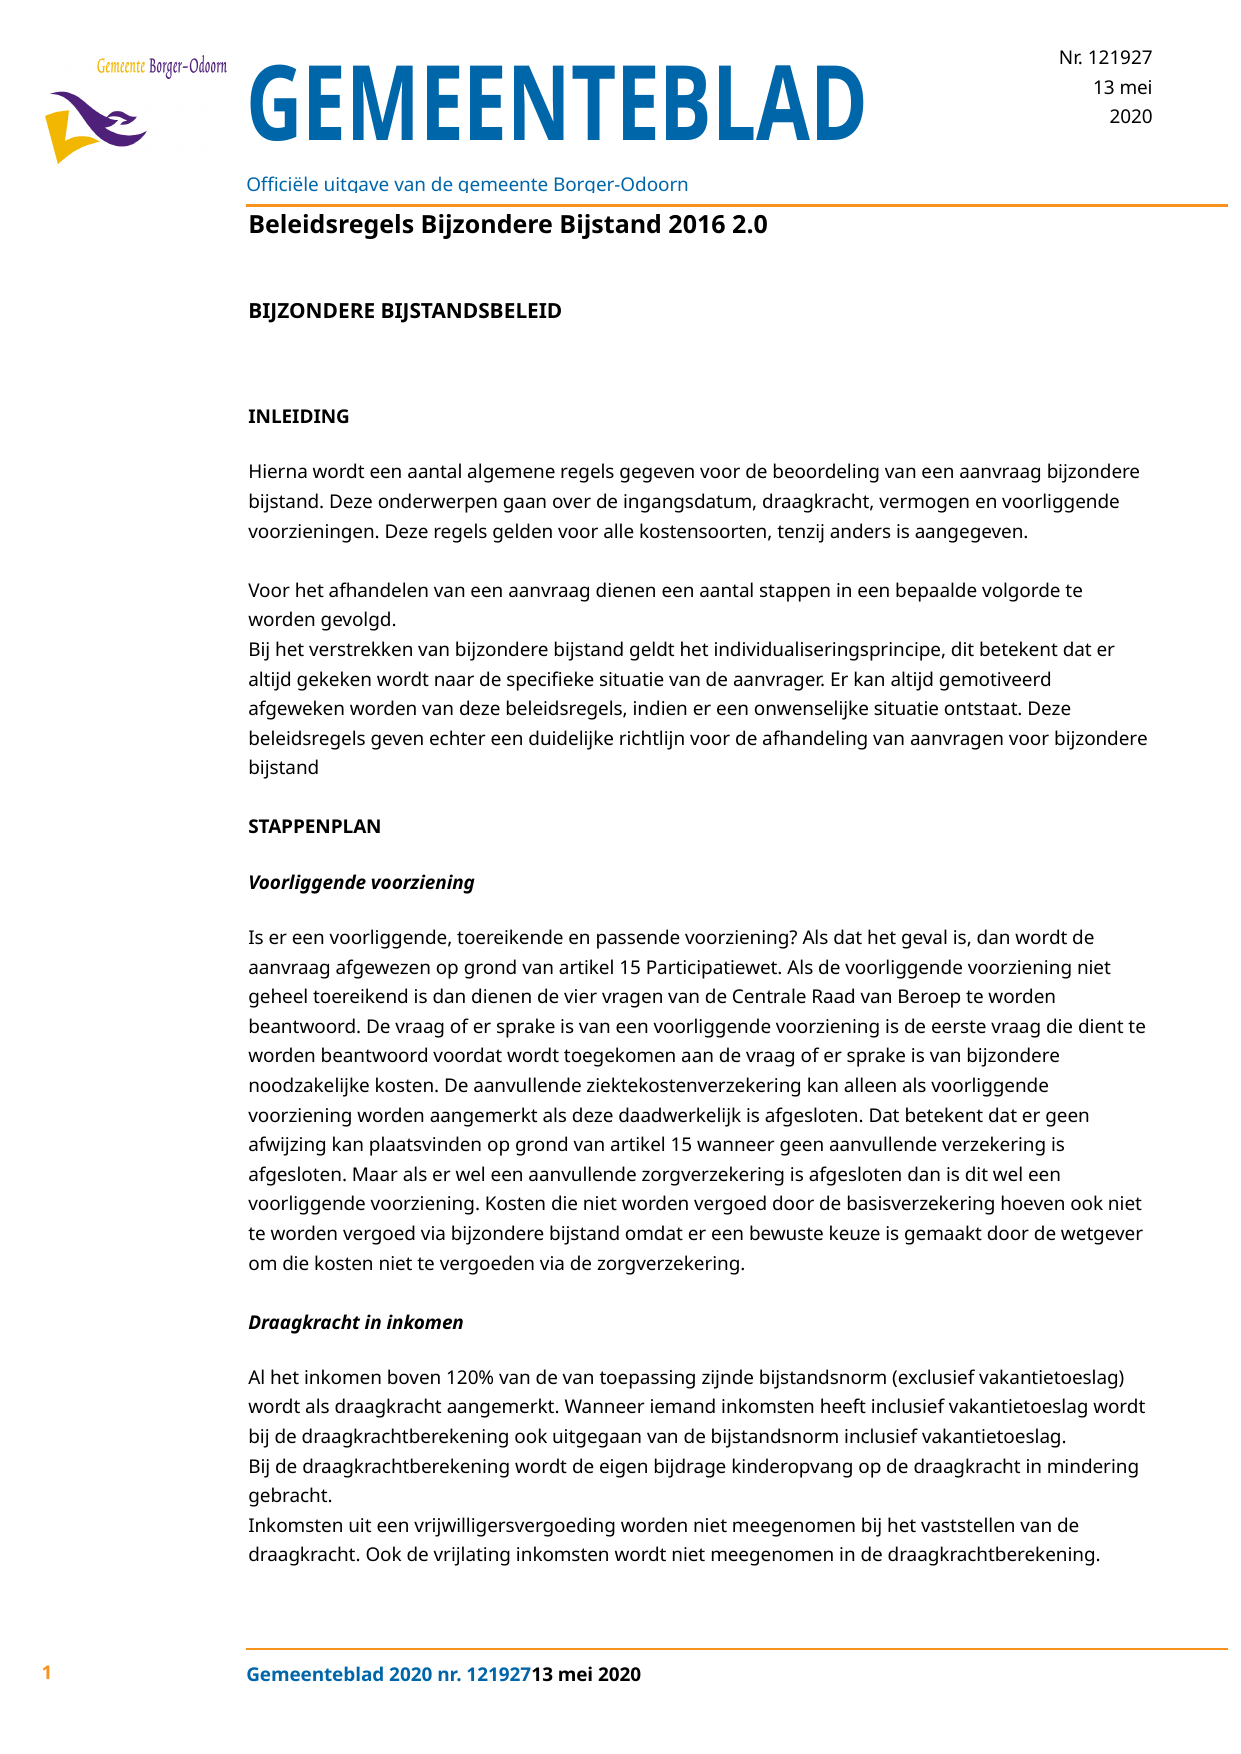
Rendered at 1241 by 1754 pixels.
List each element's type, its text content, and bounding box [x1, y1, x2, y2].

text Bij de draagkrachtberekening wordt de eigen bijdrage kinderopvang op de draagkracht in mindering gebracht. [248, 1453, 1152, 1508]
text Inkomsten uit een vrijwilligersvergoeding worden niet meegenomen bij het vaststellen van de draagkracht. Ook de vrijlating inkomsten wordt niet meegenomen in de draagkrachtberekening. [248, 1512, 1152, 1567]
text Beleidsregels Bijzondere Bijstand 2016 2.0 [248, 207, 1152, 241]
text Hierna wordt een aantal algemene regels gegeven voor de beoordeling van een aanvraag bijzondere bijstand. Deze onderwerpen gaan over de ingangsdatum, draagkracht, vermogen en voorliggende voorzieningen. Deze regels gelden voor alle kostensoorten, tenzij anders is aangegeven. [248, 459, 1152, 543]
text Voorliggende voorziening [248, 869, 1152, 895]
text Bij het verstrekken van bijzondere bijstand geldt het individualiseringsprincipe, dit betekent dat er altijd gekeken wordt naar de specifieke situatie van de aanvrager. Er kan altijd gemotiveerd afgeweken worden van deze beleidsregels, indien er een onwenselijke situatie ontstaat. Deze beleidsregels geven echter een duidelijke richtlijn voor de afhandeling van aanvragen voor bijzondere bijstand [248, 636, 1152, 780]
text Is er een voorliggende, toereikende en passende voorziening? Als dat het geval is, dan wordt de aanvraag afgewezen op grond van artikel 15 Participatiewet. Als de voorliggende voorziening niet geheel toereikend is dan dienen de vier vragen van de Centrale Raad van Beroep te worden beantwoord. De vraag of er sprake is van een voorliggende voorziening is de eerste vraag die dient te worden beantwoord voordat wordt toegekomen aan de vraag of er sprake is van bijzondere noodzakelijke kosten. De aanvullende ziektekostenverzekering kan alleen als voorliggende voorziening worden aangemerkt als deze daadwerkelijk is afgesloten. Dat betekent dat er geen afwijzing kan plaatsvinden op grond van artikel 15 wanneer geen aanvullende verzekering is afgesloten. Maar als er wel een aanvullende zorgverzekering is afgesloten dan is dit wel een voorliggende voorziening. Kosten die niet worden vergoed door de basisverzekering hoeven ook niet te worden vergoed via bijzondere bijstand omdat er een bewuste keuze is gemaakt door de wetgever om die kosten niet te vergoeden via de zorgverzekering. [248, 924, 1152, 1275]
text STAPPENPLAN [248, 814, 1152, 839]
text Draagkracht in inkomen [248, 1309, 1152, 1334]
text Voor het afhandelen van een aanvraag dienen een aantal stappen in een bepaalde volgorde te worden gevolgd. [248, 577, 1152, 632]
picture [41, 47, 231, 172]
text BIJZONDERE BIJSTANDSBELEID [248, 296, 1152, 324]
text Al het inkomen boven 120% van de van toepassing zijnde bijstandsnorm (exclusief vakantietoeslag) wordt als draagkracht aangemerkt. Wanneer iemand inkomsten heeft inclusief vakantietoeslag wordt bij de draagkrachtberekening ook uitgegaan van de bijstandsnorm inclusief vakantietoeslag. [248, 1364, 1152, 1449]
text INLEIDING [248, 403, 1152, 429]
